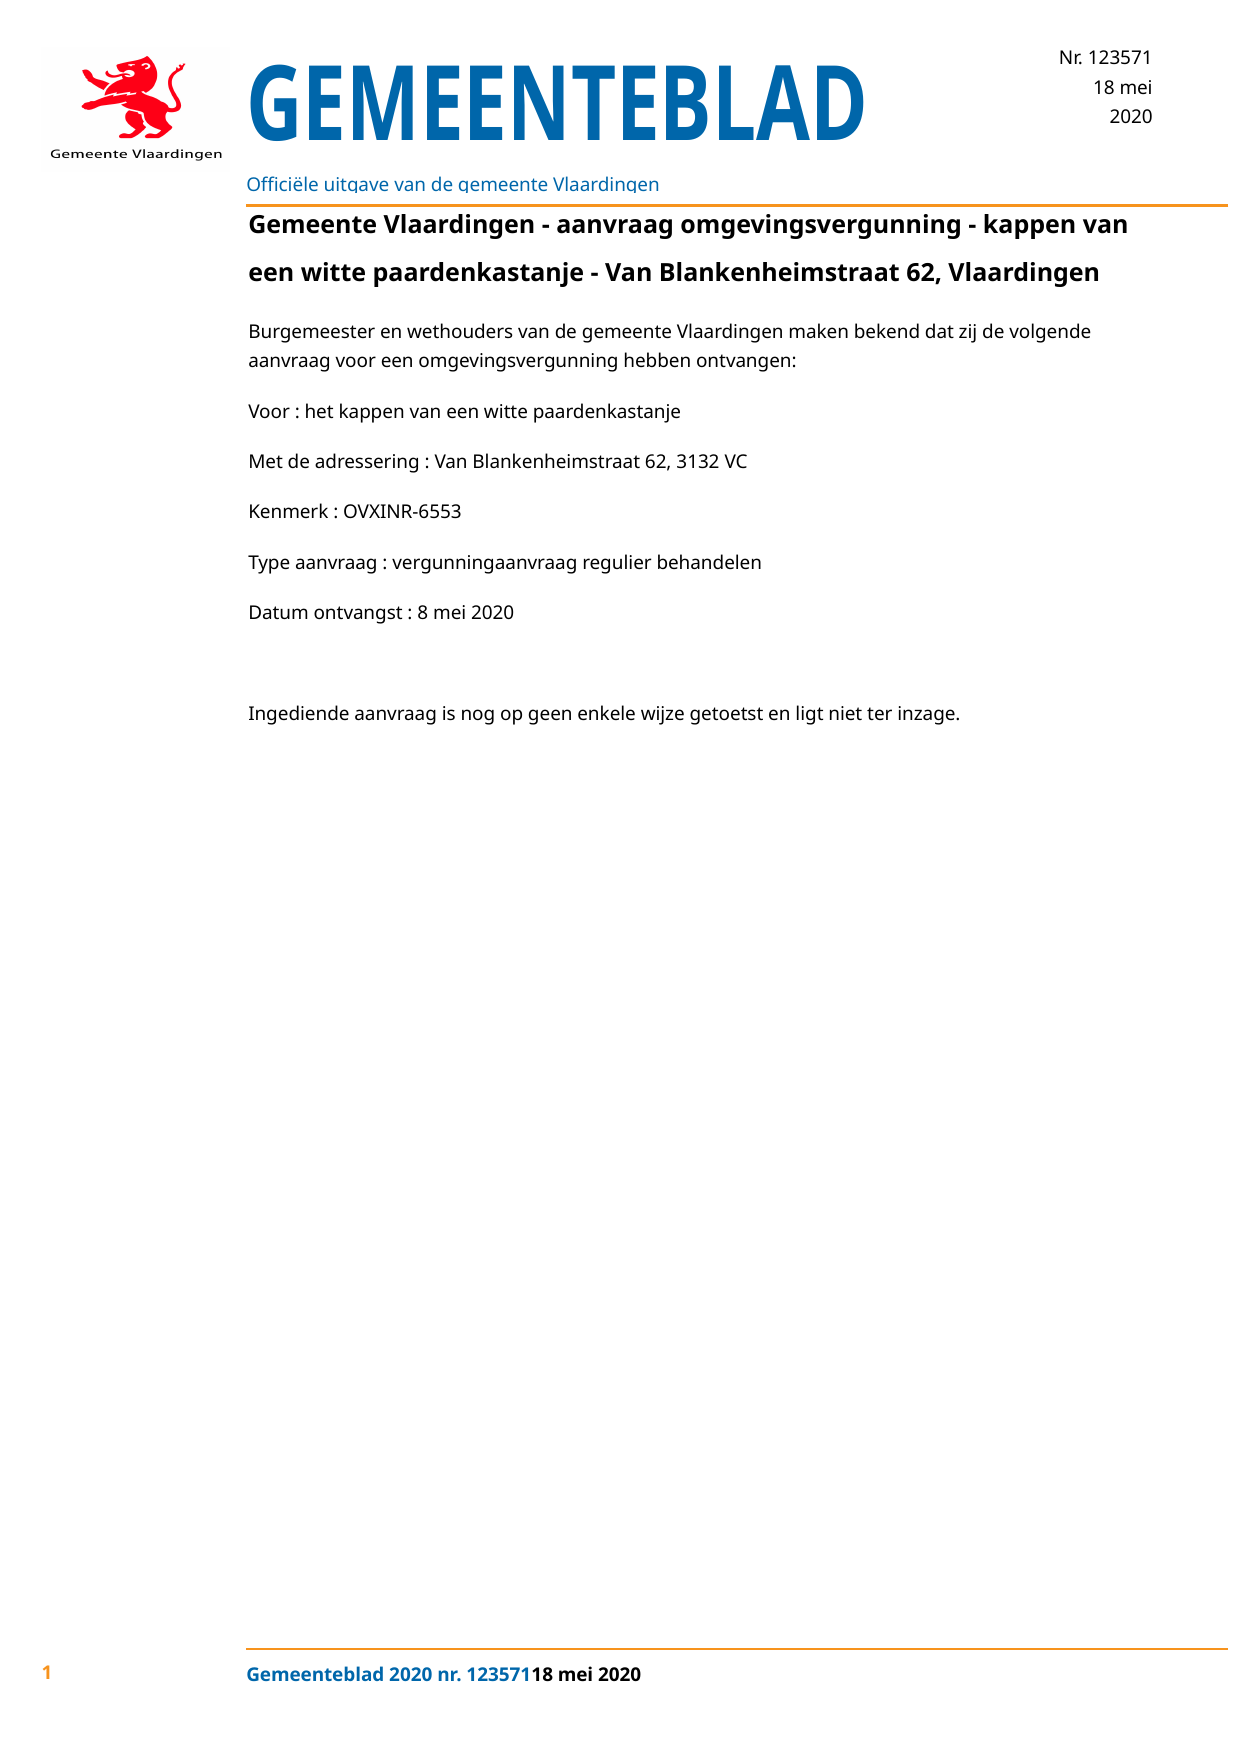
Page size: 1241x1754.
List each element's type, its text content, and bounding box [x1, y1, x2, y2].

text Datum ontvangst : 8 mei 2020 [248, 599, 1152, 625]
text Kenmerk : OVXINR-6553 [248, 499, 1152, 524]
picture [41, 47, 231, 172]
text Gemeente Vlaardingen - aanvraag omgevingsvergunning - kappen van een witte paardenkastanje - Van Blankenheimstraat 62, Vlaardingen [248, 207, 1152, 288]
text Voor : het kappen van een witte paardenkastanje [248, 398, 1152, 424]
text Met de adressering : Van Blankenheimstraat 62, 3132 VC [248, 448, 1152, 474]
text Burgemeester en wethouders van de gemeente Vlaardingen maken bekend dat zij de volgende aanvraag voor een omgevingsvergunning hebben ontvangen: [248, 318, 1152, 373]
text Ingediende aanvraag is nog op geen enkele wijze getoetst en ligt niet ter inzage. [248, 700, 1152, 726]
text Type aanvraag : vergunningaanvraag regulier behandelen [248, 549, 1152, 575]
